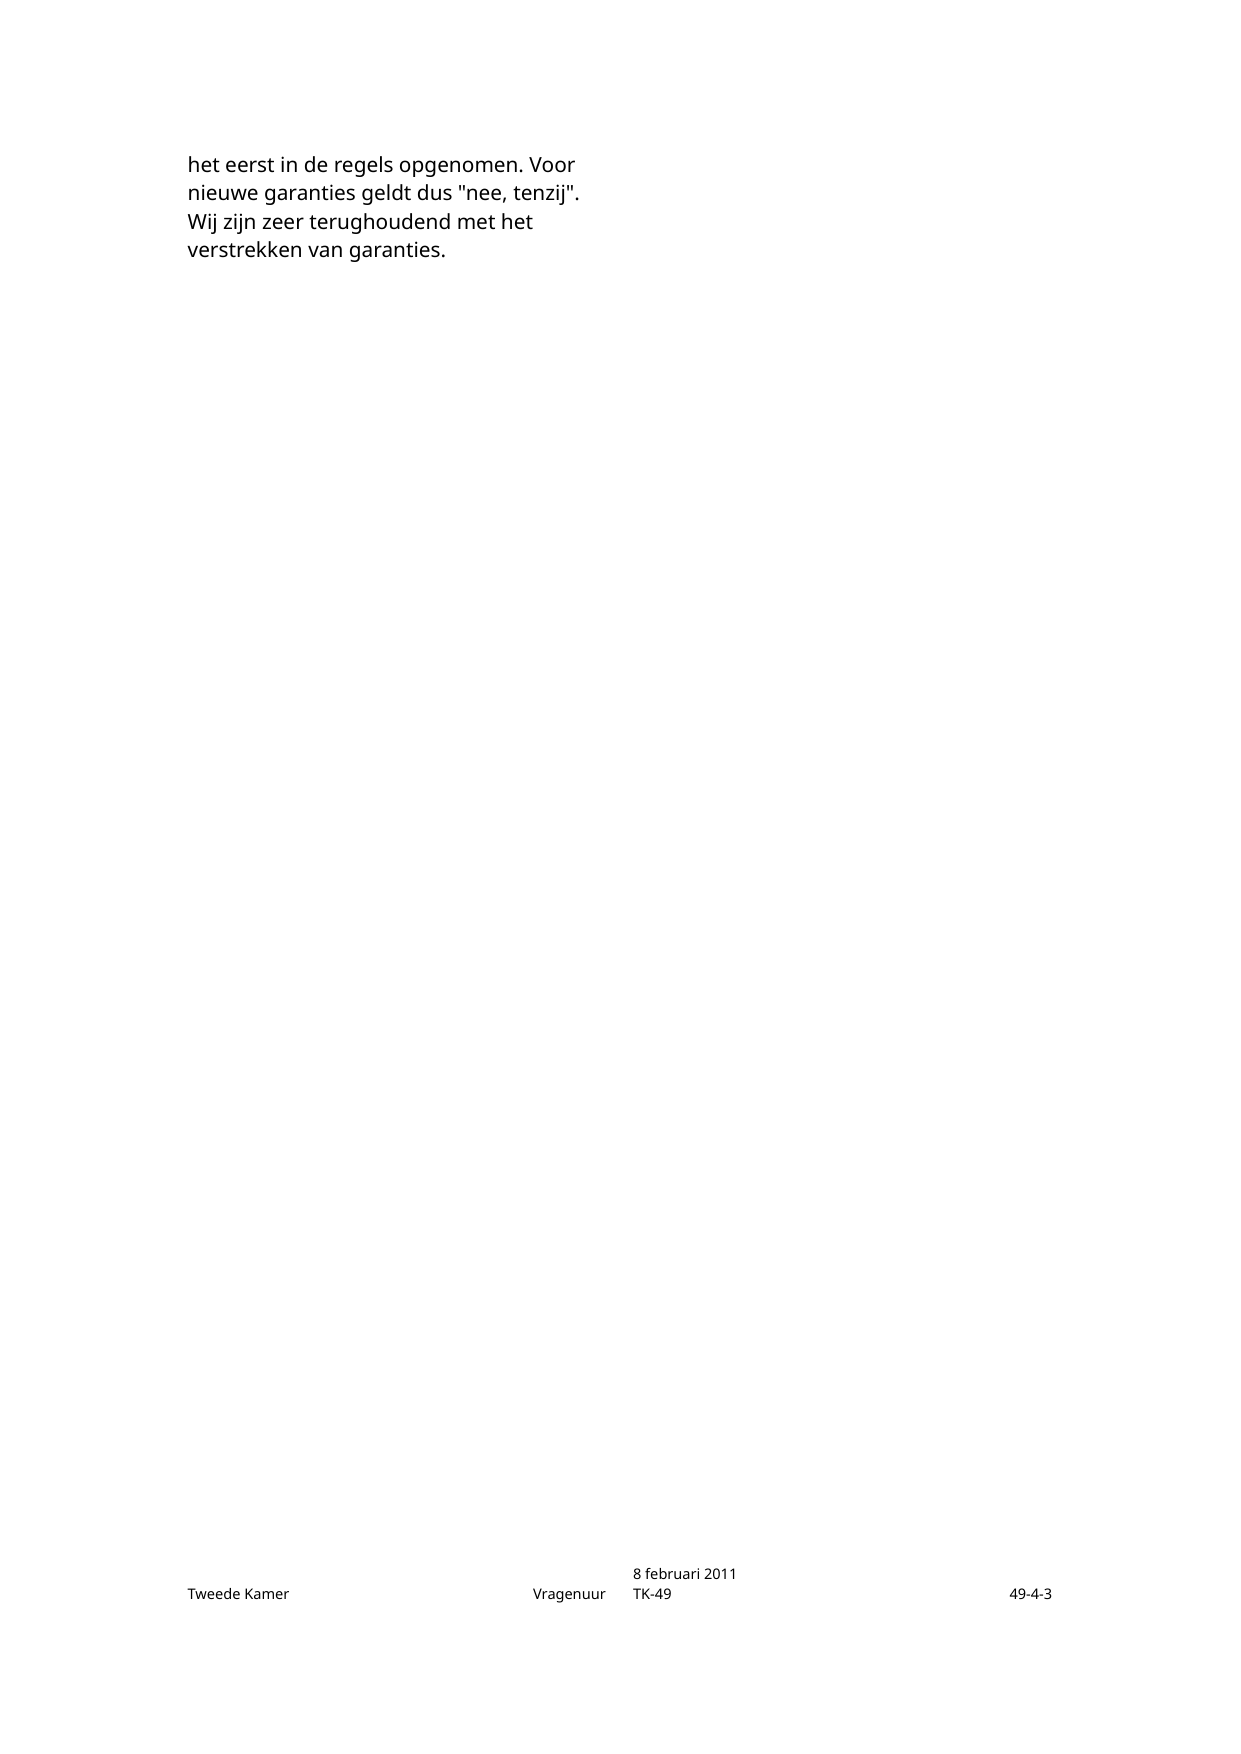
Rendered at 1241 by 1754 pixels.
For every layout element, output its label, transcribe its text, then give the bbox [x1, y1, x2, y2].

text het eerst in de regels opgenomen. Voor nieuwe garanties geldt dus "nee, tenzij". Wij zijn zeer terughoudend met het verstrekken van garanties. [187, 150, 605, 264]
